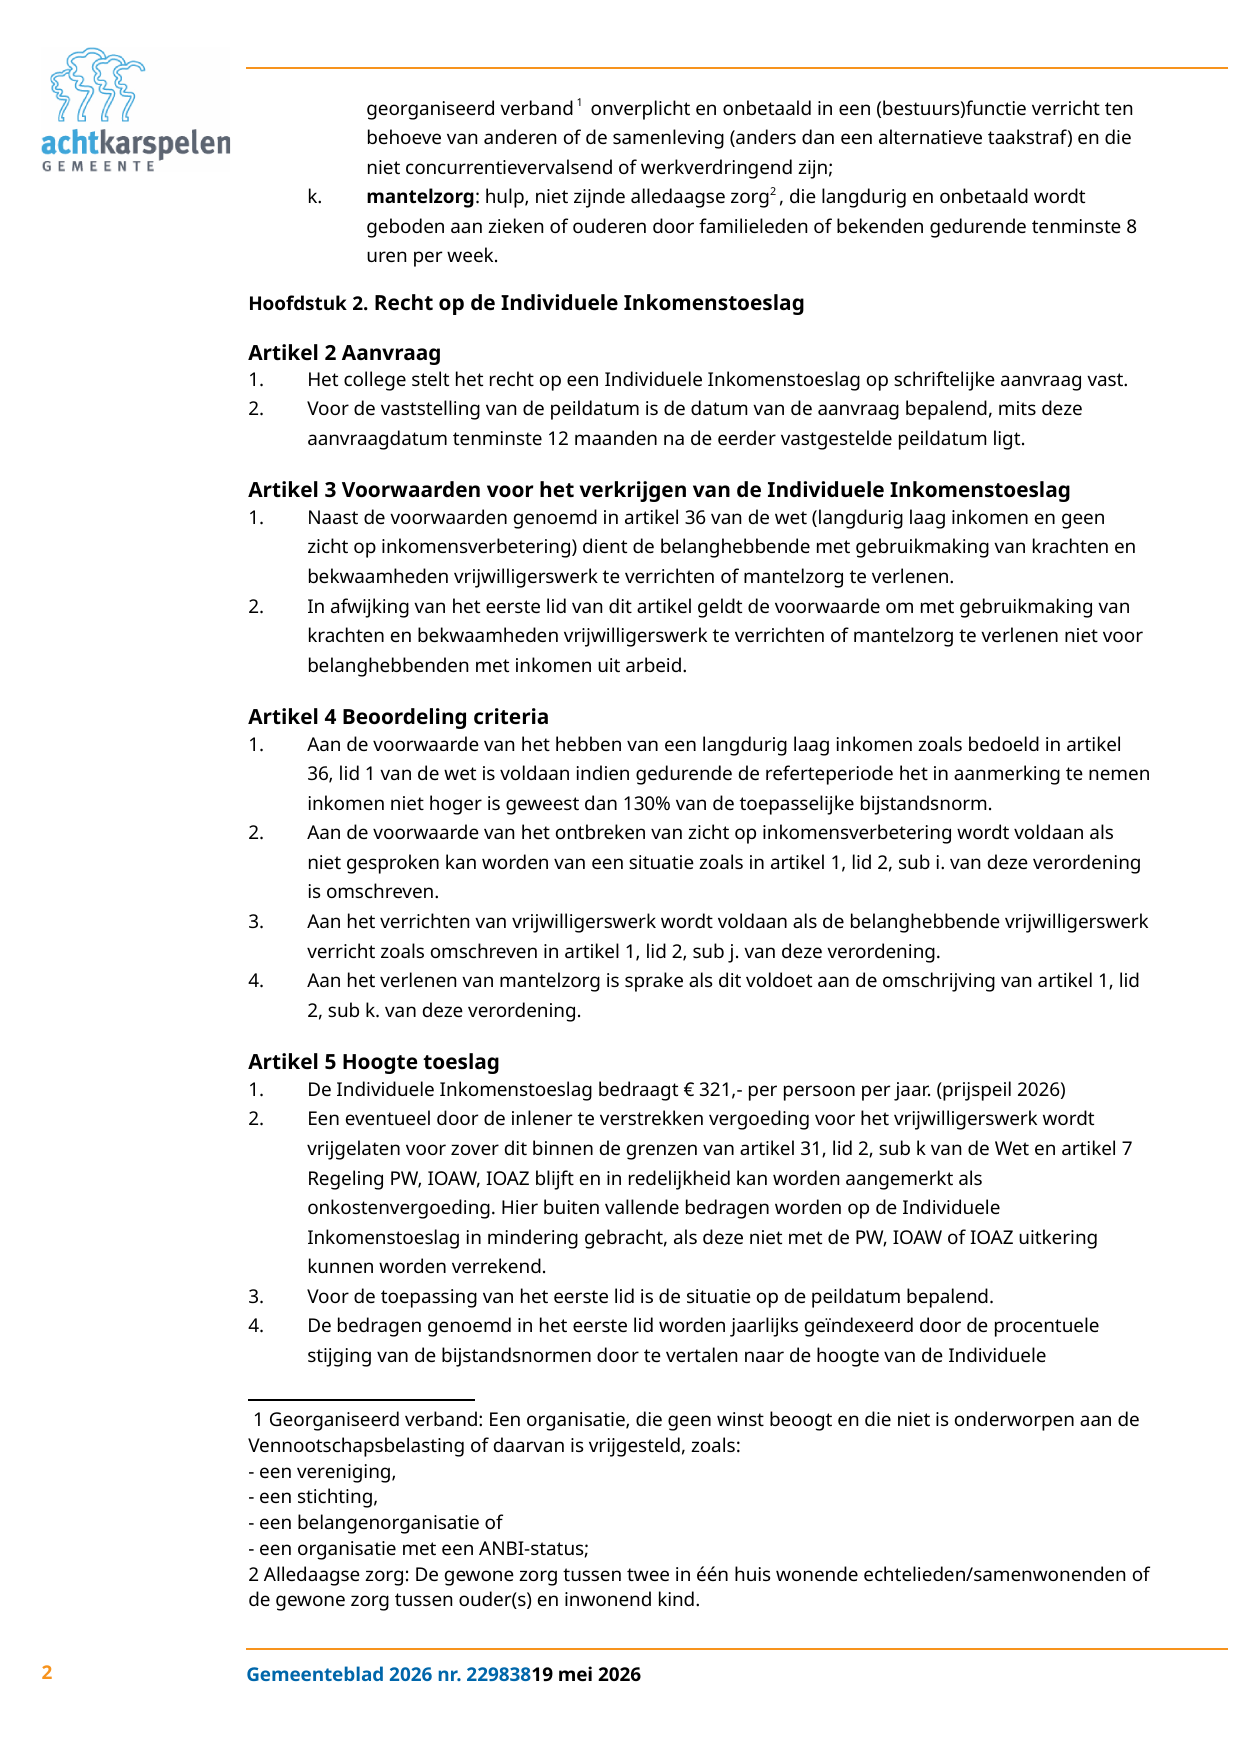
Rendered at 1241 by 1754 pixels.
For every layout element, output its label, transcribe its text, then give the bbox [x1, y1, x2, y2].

list Een eventueel door de inlener te verstrekken vergoeding voor het vrijwilligerswerk wordt vrijgelaten voor zover dit binnen de grenzen van artikel 31, lid 2, sub k van de Wet en artikel 7 Regeling PW, IOAW, IOAZ blijft en in redelijkheid kan worden aangemerkt als onkostenvergoeding. Hier buiten vallende bedragen worden op de Individuele Inkomenstoeslag in mindering gebracht, als deze niet met de PW, IOAW of IOAZ uitkering kunnen worden verrekend. [248, 1106, 1152, 1279]
picture [41, 47, 231, 172]
list De Individuele Inkomenstoeslag bedraagt € 321,- per persoon per jaar. (prijspeil 2026) [248, 1076, 1152, 1102]
text Hoofdstuk 2. Recht op de Individuele Inkomenstoeslag [248, 288, 1152, 317]
list Alledaagse zorg: De gewone zorg tussen twee in één huis wonende echtelieden/samenwonenden of de gewone zorg tussen ouder(s) en inwonend kind. [248, 1561, 1152, 1612]
list Aan de voorwaarde van het ontbreken van zicht op inkomensverbetering wordt voldaan als niet gesproken kan worden van een situatie zoals in artikel 1, lid 2, sub i. van deze verordening is omschreven. [248, 819, 1152, 904]
list Georganiseerd verband: Een organisatie, die geen winst beoogt en die niet is onderworpen aan de Vennootschapsbelasting of daarvan is vrijgesteld, zoals: [248, 1406, 1152, 1458]
list Aan het verlenen van mantelzorg is sprake als dit voldoet aan de omschrijving van artikel 1, lid 2, sub k. van deze verordening. [248, 967, 1152, 1023]
list - een stichting, [248, 1483, 1152, 1509]
list - een belangenorganisatie of [248, 1509, 1152, 1535]
list De bedragen genoemd in het eerste lid worden jaarlijks geïndexeerd door de procentuele stijging van de bijstandsnormen door te vertalen naar de hoogte van de Individuele [248, 1313, 1152, 1368]
list Voor de vaststelling van de peildatum is de datum van de aanvraag bepalend, mits deze aanvraagdatum tenminste 12 maanden na de eerder vastgestelde peildatum ligt. [248, 396, 1152, 451]
list In afwijking van het eerste lid van dit artikel geldt de voorwaarde om met gebruikmaking van krachten en bekwaamheden vrijwilligerswerk te verrichten of mantelzorg te verlenen niet voor belanghebbenden met inkomen uit arbeid. [248, 593, 1152, 678]
list Het college stelt het recht op een Individuele Inkomenstoeslag op schriftelijke aanvraag vast. [248, 366, 1152, 392]
list georganiseerd verband onverplicht en onbetaald in een (bestuurs)functie verricht ten behoeve van anderen of de samenleving (anders dan een alternatieve taakstraf) en die niet concurrentievervalsend of werkverdringend zijn; [307, 95, 1152, 180]
list - een vereniging, [248, 1458, 1152, 1483]
list Voor de toepassing van het eerste lid is de situatie op de peildatum bepalend. [248, 1283, 1152, 1309]
text Artikel 2 Aanvraag [248, 338, 1152, 366]
list Aan het verrichten van vrijwilligerswerk wordt voldaan als de belanghebbende vrijwilligerswerk verricht zoals omschreven in artikel 1, lid 2, sub j. van deze verordening. [248, 908, 1152, 964]
list - een organisatie met een ANBI-status; [248, 1535, 1152, 1561]
text Artikel 4 Beoordeling criteria [248, 702, 1152, 731]
list mantelzorg: hulp, niet zijnde alledaagse zorg, die langdurig en onbetaald wordt geboden aan zieken of ouderen door familieleden of bekenden gedurende tenminste 8 uren per week. [307, 183, 1152, 268]
list Naast de voorwaarden genoemd in artikel 36 van de wet (langdurig laag inkomen en geen zicht op inkomensverbetering) dient de belanghebbende met gebruikmaking van krachten en bekwaamheden vrijwilligerswerk te verrichten of mantelzorg te verlenen. [248, 504, 1152, 589]
list Aan de voorwaarde van het hebben van een langdurig laag inkomen zoals bedoeld in artikel 36, lid 1 van de wet is voldaan indien gedurende de referteperiode het in aanmerking te nemen inkomen niet hoger is geweest dan 130% van de toepasselijke bijstandsnorm. [248, 731, 1152, 816]
text Artikel 5 Hoogte toeslag [248, 1047, 1152, 1076]
text Artikel 3 Voorwaarden voor het verkrijgen van de Individuele Inkomenstoeslag [248, 476, 1152, 504]
